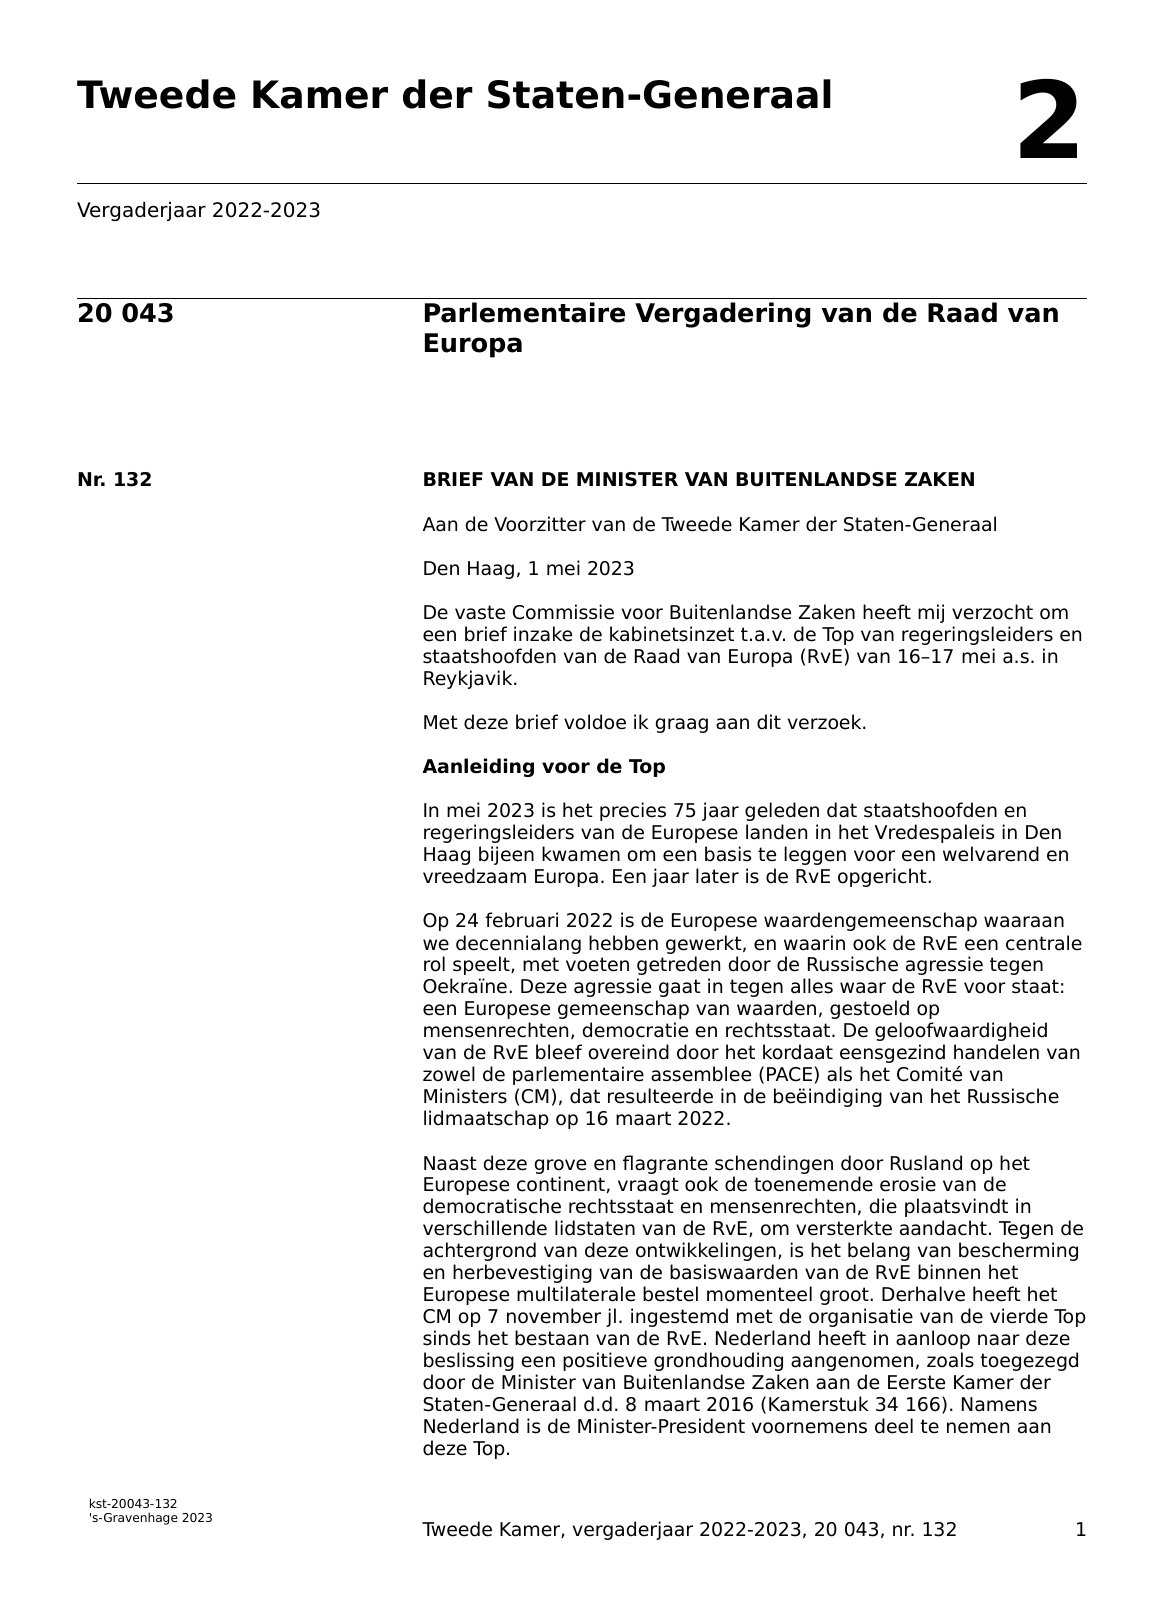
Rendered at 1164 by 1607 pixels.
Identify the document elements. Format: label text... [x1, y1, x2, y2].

subtitle 20 043 Parlementaire Vergadering van de Raad van Europa [77, 299, 1087, 358]
text De vaste Commissie voor Buitenlandse Zaken heeft mij verzocht om een brief inzake de kabinetsinzet t.a.v. de Top van regeringsleiders en staatshoofden van de Raad van Europa (RvE) van 16–17 mei a.s. in Reykjavik. [422, 602, 1087, 690]
text Naast deze grove en flagrante schendingen door Rusland op het Europese continent, vraagt ook de toenemende erosie van de democratische rechtsstaat en mensenrechten, die plaatsvindt in verschillende lidstaten van de RvE, om versterkte aandacht. Tegen de achtergrond van deze ontwikkelingen, is het belang van bescherming en herbevestiging van de basiswaarden van de RvE binnen het Europese multilaterale bestel momenteel groot. Derhalve heeft het CM op 7 november jl. ingestemd met de organisatie van de vierde Top sinds het bestaan van de RvE. Nederland heeft in aanloop naar deze beslissing een positieve grondhouding aangenomen, zoals toegezegd door de Minister van Buitenlandse Zaken aan de Eerste Kamer der Staten-Generaal d.d. 8 maart 2016 (Kamerstuk 34 166). Namens Nederland is de Minister-President voornemens deel te nemen aan deze Top. [422, 1152, 1087, 1460]
table_header 2 [886, 59, 1087, 183]
text In mei 2023 is het precies 75 jaar geleden dat staatshoofden en regeringsleiders van de Europese landen in het Vredespaleis in Den Haag bijeen kwamen om een basis te leggen voor een welvarend en vreedzaam Europa. Een jaar later is de RvE opgericht. [422, 800, 1087, 888]
subtitle Aanleiding voor de Top [422, 756, 1087, 778]
text Met deze brief voldoe ik graag aan dit verzoek. [422, 712, 1087, 734]
subtitle Nr. 132 BRIEF VAN DE MINISTER VAN BUITENLANDSE ZAKEN [77, 469, 1087, 491]
text 's-Gravenhage 2023 [88, 1511, 323, 1525]
text kst-20043-132 [88, 1497, 323, 1511]
text Aan de Voorzitter van de Tweede Kamer der Staten-Generaal [422, 513, 1087, 536]
table_cell Vergaderjaar 2022-2023 [77, 184, 1087, 298]
text Den Haag, 1 mei 2023 [422, 558, 1087, 580]
text Op 24 februari 2022 is de Europese waardengemeenschap waaraan we decennialang hebben gewerkt, en waarin ook de RvE een centrale rol speelt, met voeten getreden door de Russische agressie tegen Oekraïne. Deze agressie gaat in tegen alles waar de RvE voor staat: een Europese gemeenschap van waarden, gestoeld op mensenrechten, democratie en rechtsstaat. De geloofwaardigheid van de RvE bleef overeind door het kordaat eensgezind handelen van zowel de parlementaire assemblee (PACE) als het Comité van Ministers (CM), dat resulteerde in de beëindiging van het Russische lidmaatschap op 16 maart 2022. [422, 910, 1087, 1130]
table_header Tweede Kamer der Staten-Generaal [77, 59, 886, 183]
